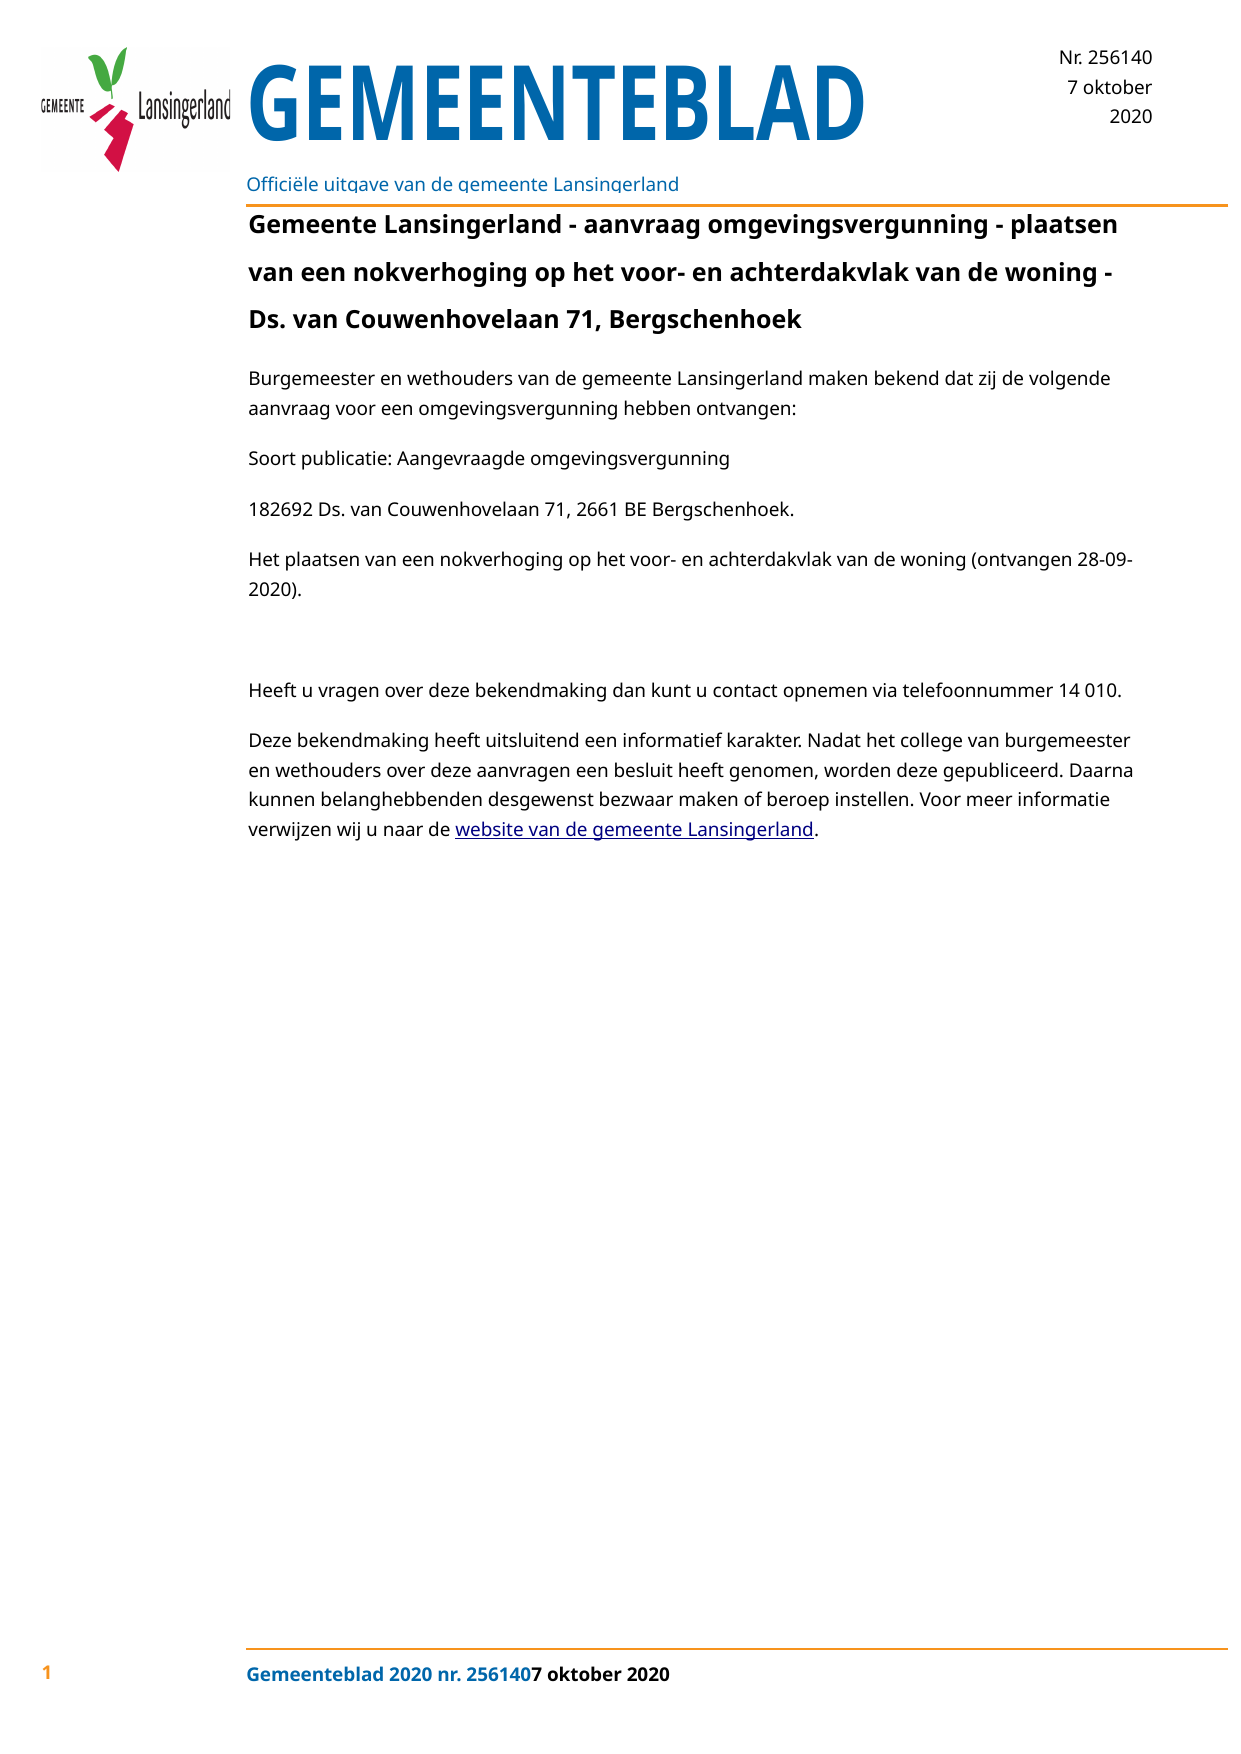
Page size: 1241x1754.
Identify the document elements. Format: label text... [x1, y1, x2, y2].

text Heeft u vragen over deze bekendmaking dan kunt u contact opnemen via telefoonnummer 14 010. [248, 677, 1152, 702]
text Het plaatsen van een nokverhoging op het voor- en achterdakvlak van de woning (ontvangen 28-09-2020). [248, 546, 1152, 602]
text 182692 Ds. van Couwenhovelaan 71, 2661 BE Bergschenhoek. [248, 496, 1152, 522]
text Gemeente Lansingerland - aanvraag omgevingsvergunning - plaatsen van een nokverhoging op het voor- en achterdakvlak van de woning - Ds. van Couwenhovelaan 71, Bergschenhoek [248, 207, 1152, 336]
text Deze bekendmaking heeft uitsluitend een informatief karakter. Nadat het college van burgemeester en wethouders over deze aanvragen een besluit heeft genomen, worden deze gepubliceerd. Daarna kunnen belanghebbenden desgewenst bezwaar maken of beroep instellen. Voor meer informatie verwijzen wij u naar de website van de gemeente Lansingerland. [248, 727, 1152, 842]
text Burgemeester en wethouders van de gemeente Lansingerland maken bekend dat zij de volgende aanvraag voor een omgevingsvergunning hebben ontvangen: [248, 366, 1152, 421]
picture [41, 47, 231, 172]
text Soort publicatie: Aangevraagde omgevingsvergunning [248, 446, 1152, 471]
